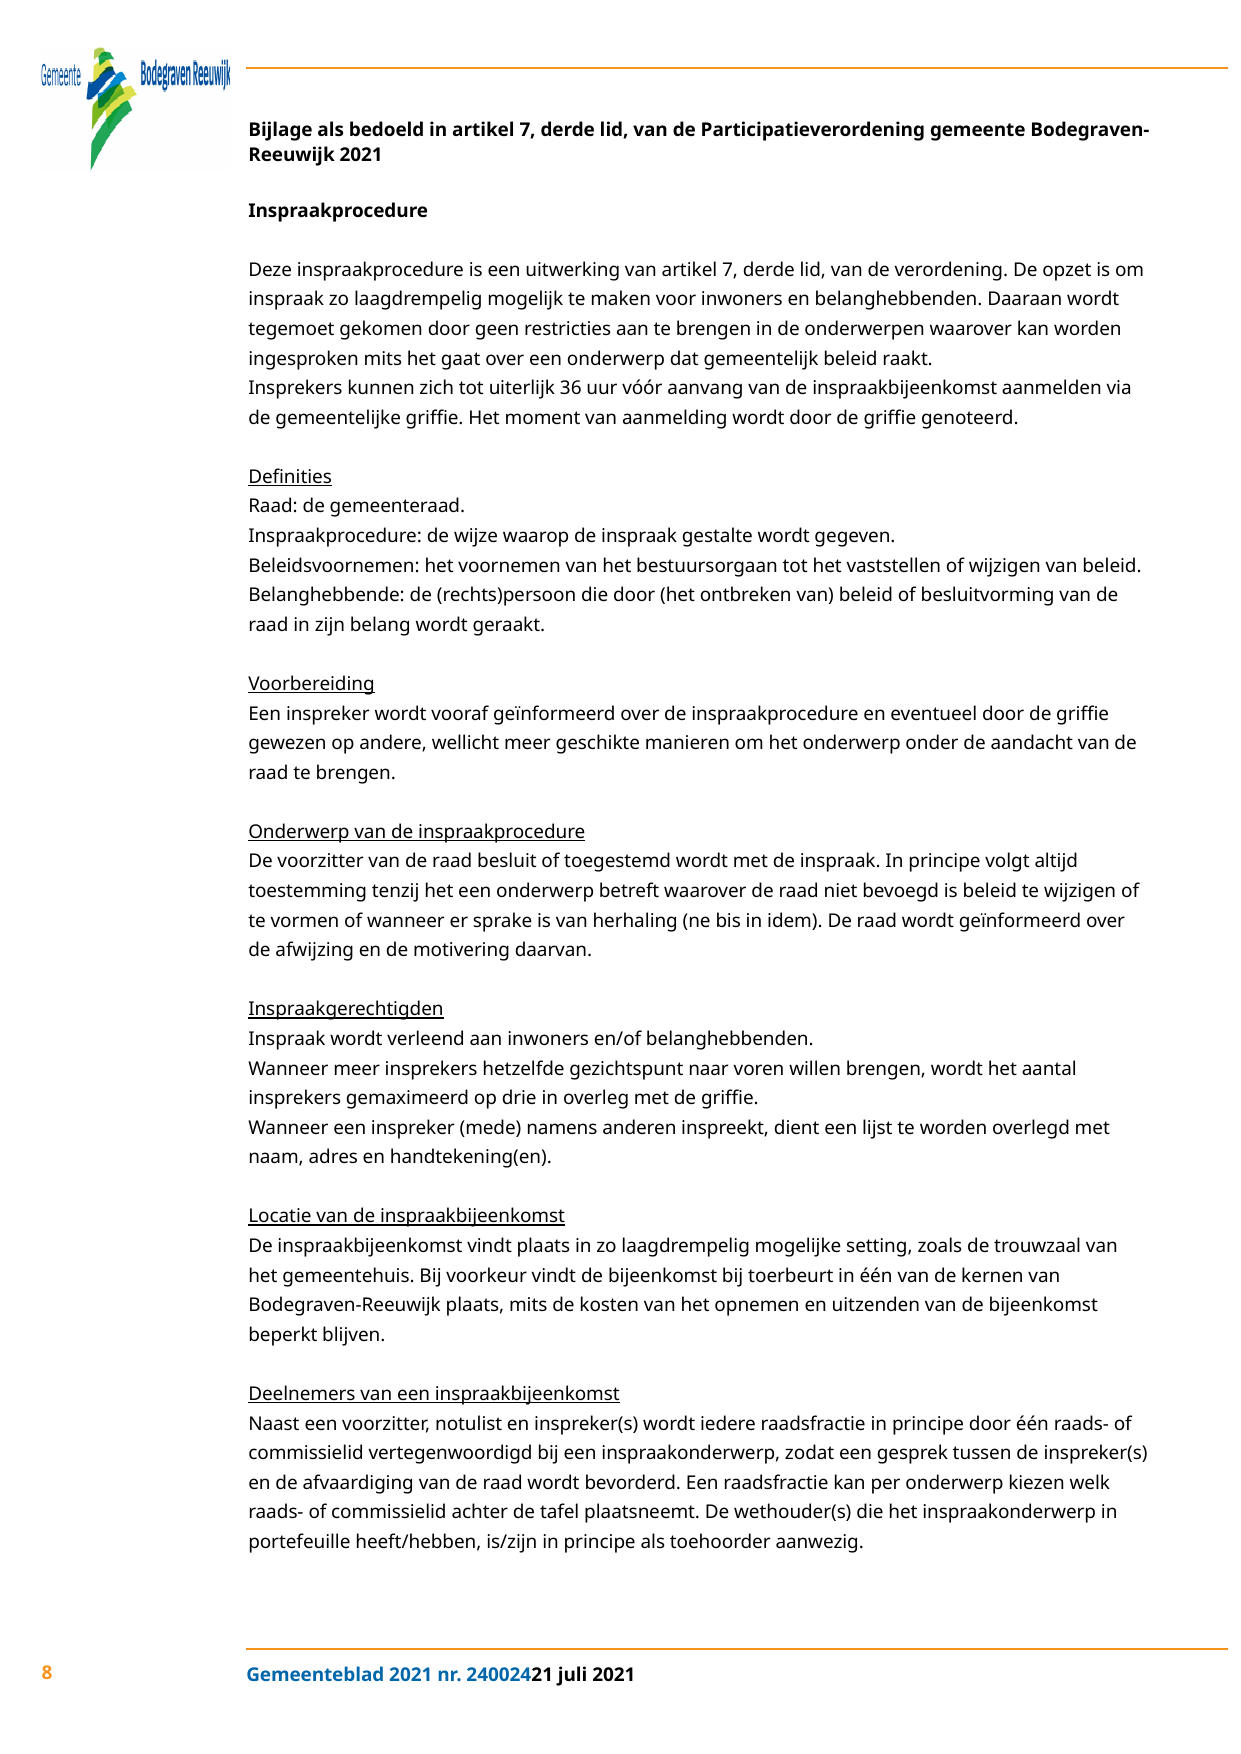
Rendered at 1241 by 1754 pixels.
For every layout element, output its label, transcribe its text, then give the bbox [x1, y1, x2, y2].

text Naast een voorzitter, notulist en inspreker(s) wordt iedere raadsfractie in principe door één raads- of commissielid vertegenwoordigd bij een inspraakonderwerp, zodat een gesprek tussen de inspreker(s) en de afvaardiging van de raad wordt bevorderd. Een raadsfractie kan per onderwerp kiezen welk raads- of commissielid achter de tafel plaatsneemt. De wethouder(s) die het inspraakonderwerp in portefeuille heeft/hebben, is/zijn in principe als toehoorder aanwezig. [248, 1410, 1152, 1554]
text Bijlage als bedoeld in artikel 7, derde lid, van de Participatieverordening gemeente Bodegraven-Reeuwijk 2021 [248, 116, 1152, 167]
text Definities [248, 463, 1152, 489]
text Deelnemers van een inspraakbijeenkomst [248, 1380, 1152, 1406]
text Inspraakprocedure [248, 197, 1152, 222]
text De inspraakbijeenkomst vindt plaats in zo laagdrempelig mogelijke setting, zoals de trouwzaal van het gemeentehuis. Bij voorkeur vindt de bijeenkomst bij toerbeurt in één van de kernen van Bodegraven-Reeuwijk plaats, mits de kosten van het opnemen en uitzenden van de bijeenkomst beperkt blijven. [248, 1232, 1152, 1347]
text Voorbereiding [248, 670, 1152, 696]
text Deze inspraakprocedure is een uitwerking van artikel 7, derde lid, van de verordening. De opzet is om inspraak zo laagdrempelig mogelijk te maken voor inwoners en belanghebbenden. Daaraan wordt tegemoet gekomen door geen restricties aan te brengen in de onderwerpen waarover kan worden ingesproken mits het gaat over een onderwerp dat gemeentelijk beleid raakt. [248, 256, 1152, 370]
text Insprekers kunnen zich tot uiterlijk 36 uur vóór aanvang van de inspraakbijeenkomst aanmelden via de gemeentelijke griffie. Het moment van aanmelding wordt door de griffie genoteerd. [248, 374, 1152, 429]
text Wanneer een inspreker (mede) namens anderen inspreekt, dient een lijst te worden overlegd met naam, adres en handtekening(en). [248, 1114, 1152, 1169]
text De voorzitter van de raad besluit of toegestemd wordt met de inspraak. In principe volgt altijd toestemming tenzij het een onderwerp betreft waarover de raad niet bevoegd is beleid te wijzigen of te vormen of wanneer er sprake is van herhaling (ne bis in idem). De raad wordt geïnformeerd over de afwijzing en de motivering daarvan. [248, 848, 1152, 962]
text Onderwerp van de inspraakprocedure [248, 818, 1152, 844]
text Inspraakprocedure: de wijze waarop de inspraak gestalte wordt gegeven. [248, 522, 1152, 548]
text Beleidsvoornemen: het voornemen van het bestuursorgaan tot het vaststellen of wijzigen van beleid. [248, 552, 1152, 577]
text Belanghebbende: de (rechts)persoon die door (het ontbreken van) beleid of besluitvorming van de raad in zijn belang wordt geraakt. [248, 581, 1152, 637]
text Locatie van de inspraakbijeenkomst [248, 1203, 1152, 1228]
picture [41, 47, 231, 172]
text Wanneer meer insprekers hetzelfde gezichtspunt naar voren willen brengen, wordt het aantal insprekers gemaximeerd op drie in overleg met de griffie. [248, 1055, 1152, 1110]
text Raad: de gemeenteraad. [248, 493, 1152, 518]
text Inspraak wordt verleend aan inwoners en/of belanghebbenden. [248, 1025, 1152, 1051]
text Inspraakgerechtigden [248, 996, 1152, 1021]
text Een inspreker wordt vooraf geïnformeerd over de inspraakprocedure en eventueel door de griffie gewezen op andere, wellicht meer geschikte manieren om het onderwerp onder de aandacht van de raad te brengen. [248, 700, 1152, 784]
